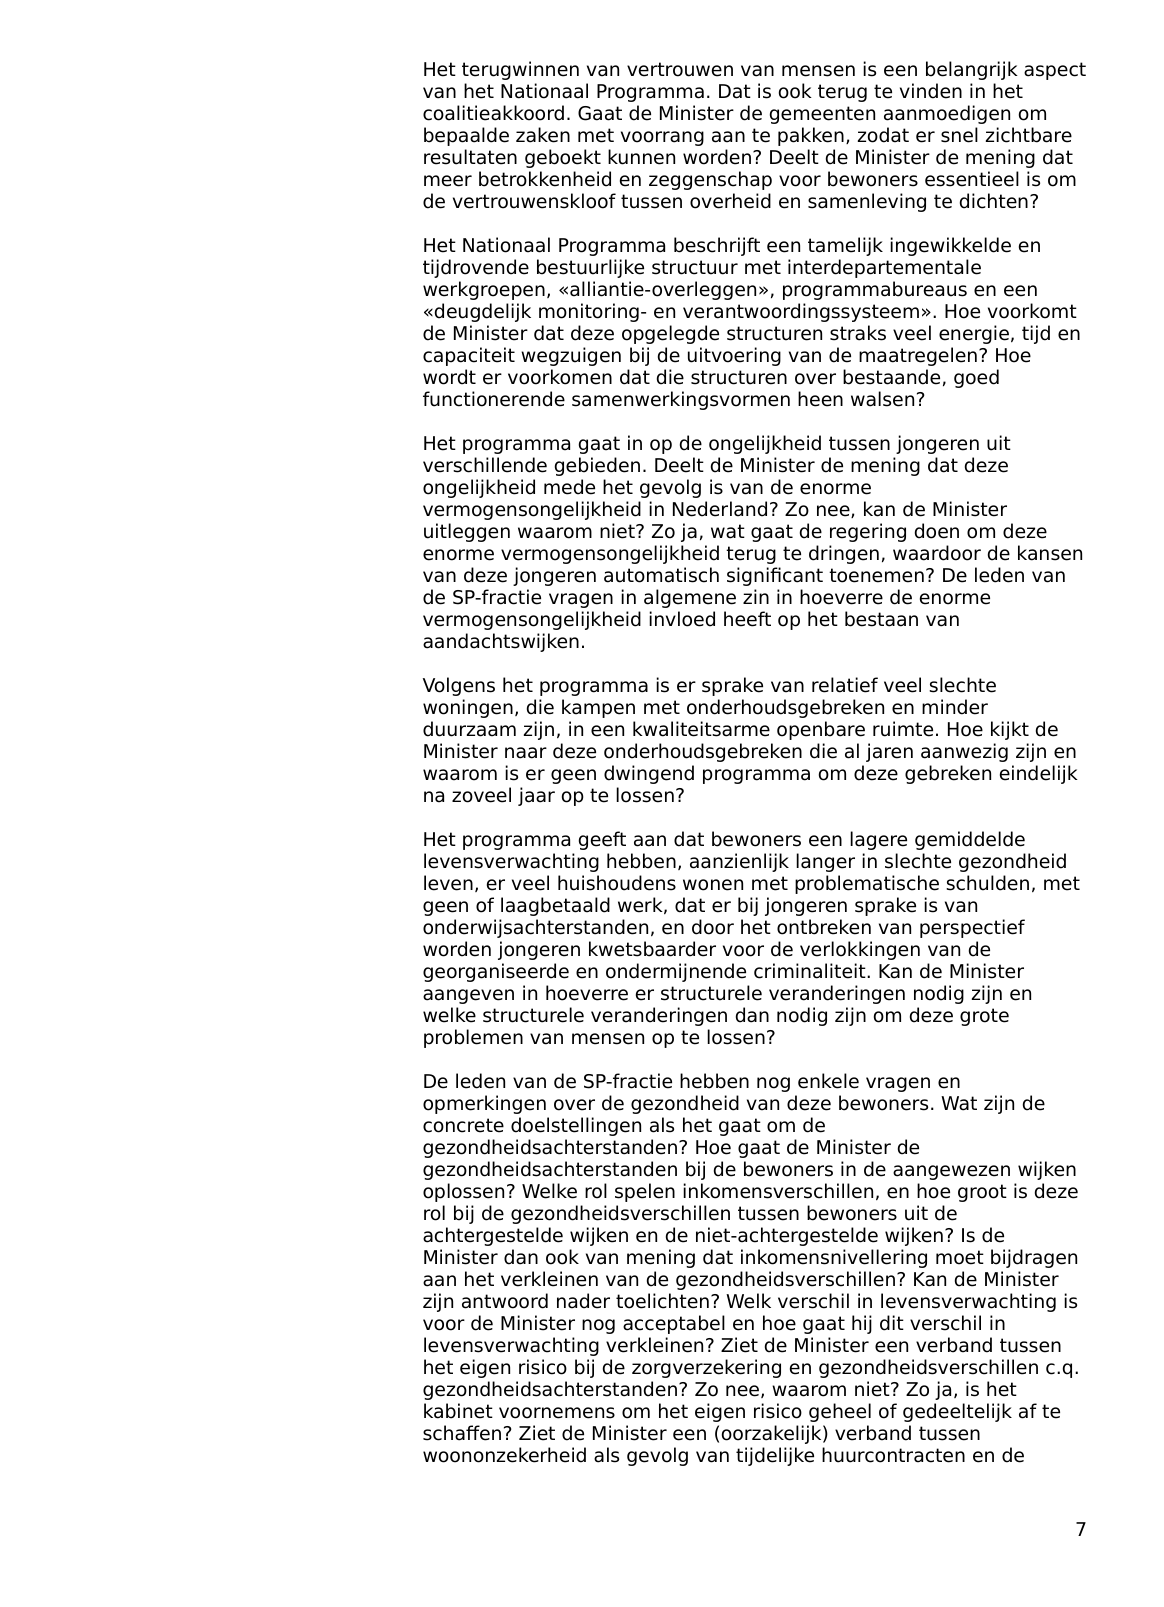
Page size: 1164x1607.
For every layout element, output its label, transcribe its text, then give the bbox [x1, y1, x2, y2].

text Het terugwinnen van vertrouwen van mensen is een belangrijk aspect van het Nationaal Programma. Dat is ook terug te vinden in het coalitieakkoord. Gaat de Minister de gemeenten aanmoedigen om bepaalde zaken met voorrang aan te pakken, zodat er snel zichtbare resultaten geboekt kunnen worden? Deelt de Minister de mening dat meer betrokkenheid en zeggenschap voor bewoners essentieel is om de vertrouwenskloof tussen overheid en samenleving te dichten? [422, 59, 1087, 213]
text Volgens het programma is er sprake van relatief veel slechte woningen, die kampen met onderhoudsgebreken en minder duurzaam zijn, in een kwaliteitsarme openbare ruimte. Hoe kijkt de Minister naar deze onderhoudsgebreken die al jaren aanwezig zijn en waarom is er geen dwingend programma om deze gebreken eindelijk na zoveel jaar op te lossen? [422, 675, 1087, 807]
text Het programma gaat in op de ongelijkheid tussen jongeren uit verschillende gebieden. Deelt de Minister de mening dat deze ongelijkheid mede het gevolg is van de enorme vermogensongelijkheid in Nederland? Zo nee, kan de Minister uitleggen waarom niet? Zo ja, wat gaat de regering doen om deze enorme vermogensongelijkheid terug te dringen, waardoor de kansen van deze jongeren automatisch significant toenemen? De leden van de SP-fractie vragen in algemene zin in hoeverre de enorme vermogensongelijkheid invloed heeft op het bestaan van aandachtswijken. [422, 433, 1087, 653]
text De leden van de SP-fractie hebben nog enkele vragen en opmerkingen over de gezondheid van deze bewoners. Wat zijn de concrete doelstellingen als het gaat om de gezondheidsachterstanden? Hoe gaat de Minister de gezondheidsachterstanden bij de bewoners in de aangewezen wijken oplossen? Welke rol spelen inkomensverschillen, en hoe groot is deze rol bij de gezondheidsverschillen tussen bewoners uit de achtergestelde wijken en de niet-achtergestelde wijken? Is de Minister dan ook van mening dat inkomensnivellering moet bijdragen aan het verkleinen van de gezondheidsverschillen? Kan de Minister zijn antwoord nader toelichten? Welk verschil in levensverwachting is voor de Minister nog acceptabel en hoe gaat hij dit verschil in levensverwachting verkleinen? Ziet de Minister een verband tussen het eigen risico bij de zorgverzekering en gezondheidsverschillen c.q. gezondheidsachterstanden? Zo nee, waarom niet? Zo ja, is het kabinet voornemens om het eigen risico geheel of gedeeltelijk af te schaffen? Ziet de Minister een (oorzakelijk) verband tussen woononzekerheid als gevolg van tijdelijke huurcontracten en de [422, 1071, 1087, 1467]
text Het Nationaal Programma beschrijft een tamelijk ingewikkelde en tijdrovende bestuurlijke structuur met interdepartementale werkgroepen, «alliantie-overleggen», programmabureaus en een «deugdelijk monitoring- en verantwoordingssysteem». Hoe voorkomt de Minister dat deze opgelegde structuren straks veel energie, tijd en capaciteit wegzuigen bij de uitvoering van de maatregelen? Hoe wordt er voorkomen dat die structuren over bestaande, goed functionerende samenwerkingsvormen heen walsen? [422, 235, 1087, 411]
text Het programma geeft aan dat bewoners een lagere gemiddelde levensverwachting hebben, aanzienlijk langer in slechte gezondheid leven, er veel huishoudens wonen met problematische schulden, met geen of laagbetaald werk, dat er bij jongeren sprake is van onderwijsachterstanden, en door het ontbreken van perspectief worden jongeren kwetsbaarder voor de verlokkingen van de georganiseerde en ondermijnende criminaliteit. Kan de Minister aangeven in hoeverre er structurele veranderingen nodig zijn en welke structurele veranderingen dan nodig zijn om deze grote problemen van mensen op te lossen? [422, 829, 1087, 1049]
